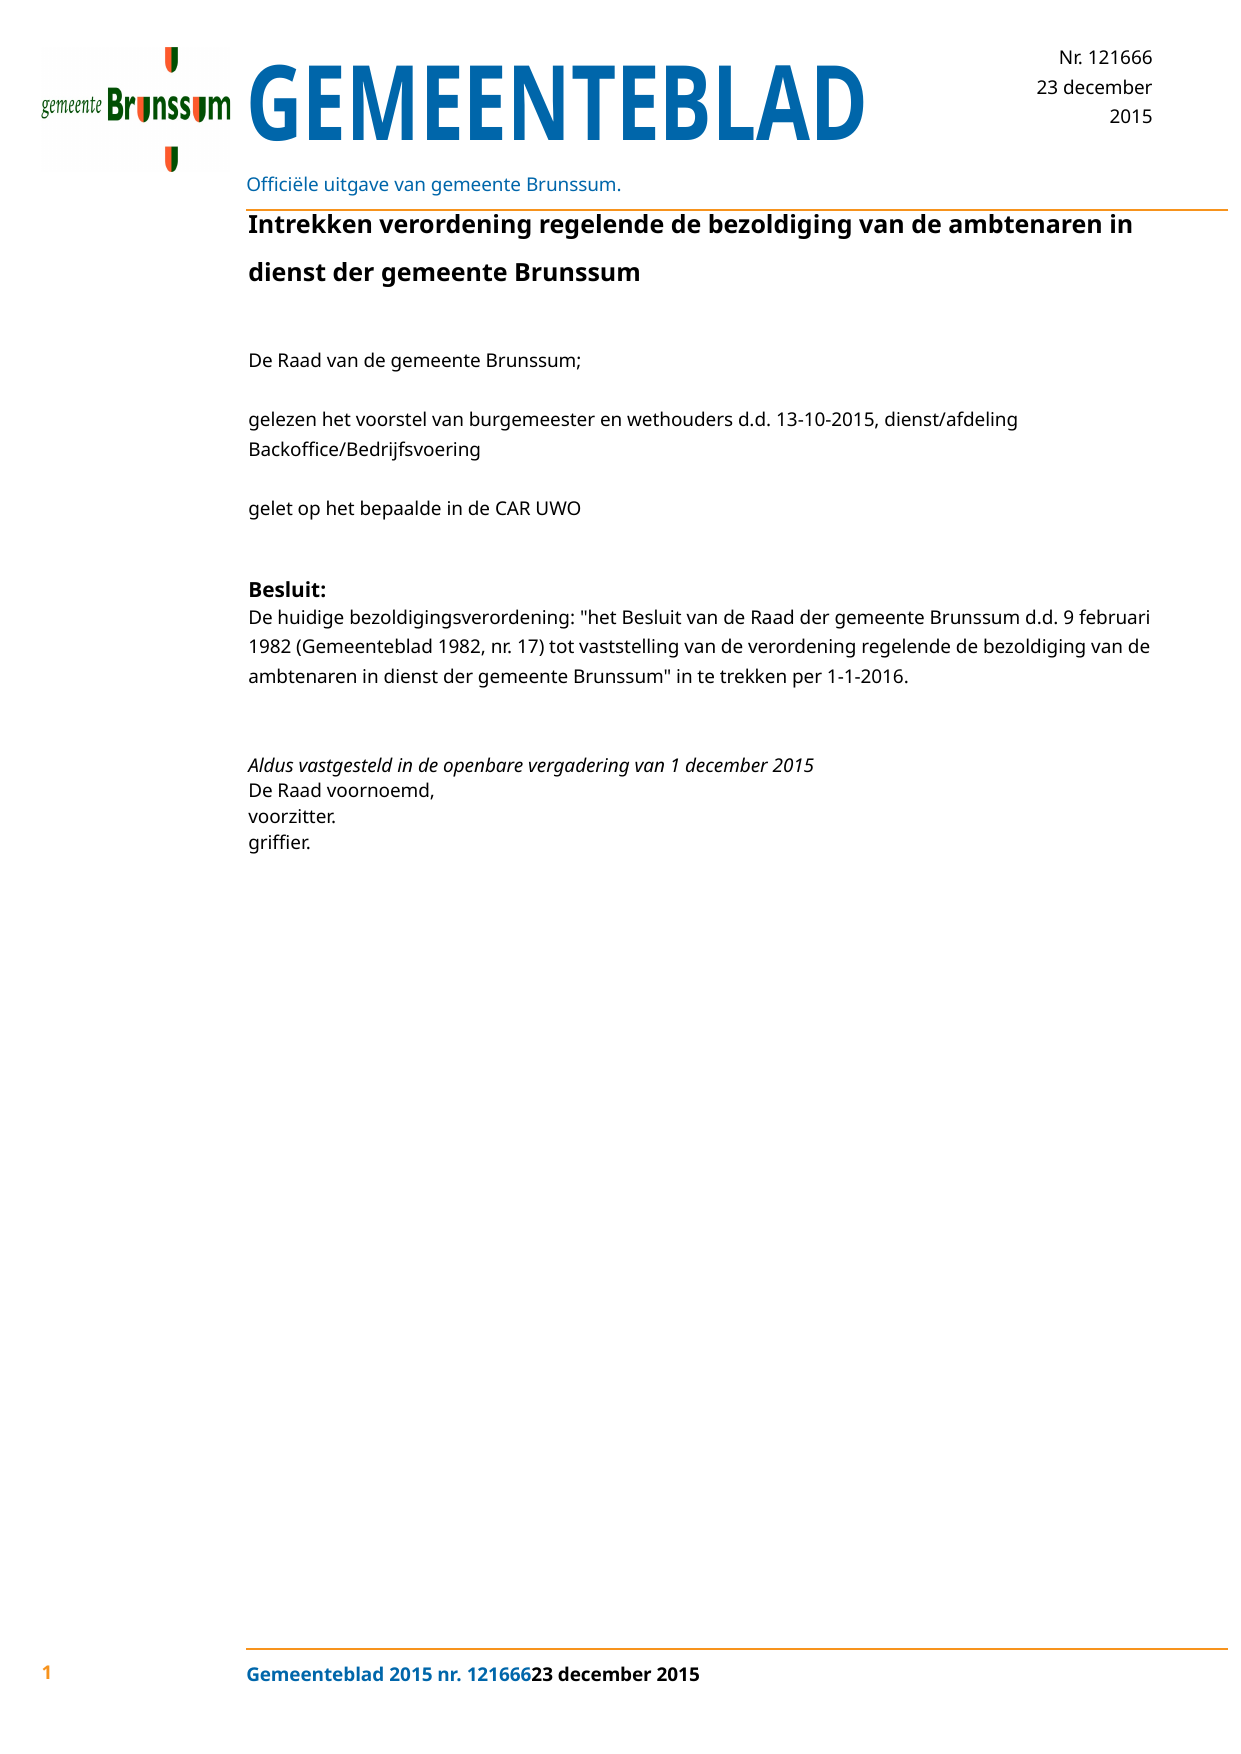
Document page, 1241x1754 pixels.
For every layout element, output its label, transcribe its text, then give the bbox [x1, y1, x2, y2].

text griffier. [248, 829, 1152, 855]
text De Raad van de gemeente Brunssum; [248, 347, 1152, 373]
text Besluit: [248, 575, 1152, 604]
text gelezen het voorstel van burgemeester en wethouders d.d. 13-10-2015, dienst/afdeling Backoffice/Bedrijfsvoering [248, 407, 1152, 462]
text Intrekken verordening regelende de bezoldiging van de ambtenaren in dienst der gemeente Brunssum [248, 211, 1152, 288]
text De huidige bezoldigingsverordening: "het Besluit van de Raad der gemeente Brunssum d.d. 9 februari 1982 (Gemeenteblad 1982, nr. 17) tot vaststelling van de verordening regelende de bezoldiging van de ambtenaren in dienst der gemeente Brunssum" in te trekken per 1-1-2016. [248, 604, 1152, 689]
picture [41, 47, 231, 172]
text Aldus vastgesteld in de openbare vergadering van 1 december 2015 [248, 752, 1152, 777]
text gelet op het bepaalde in de CAR UWO [248, 495, 1152, 521]
text De Raad voornoemd, [248, 777, 1152, 803]
text voorzitter. [248, 803, 1152, 829]
